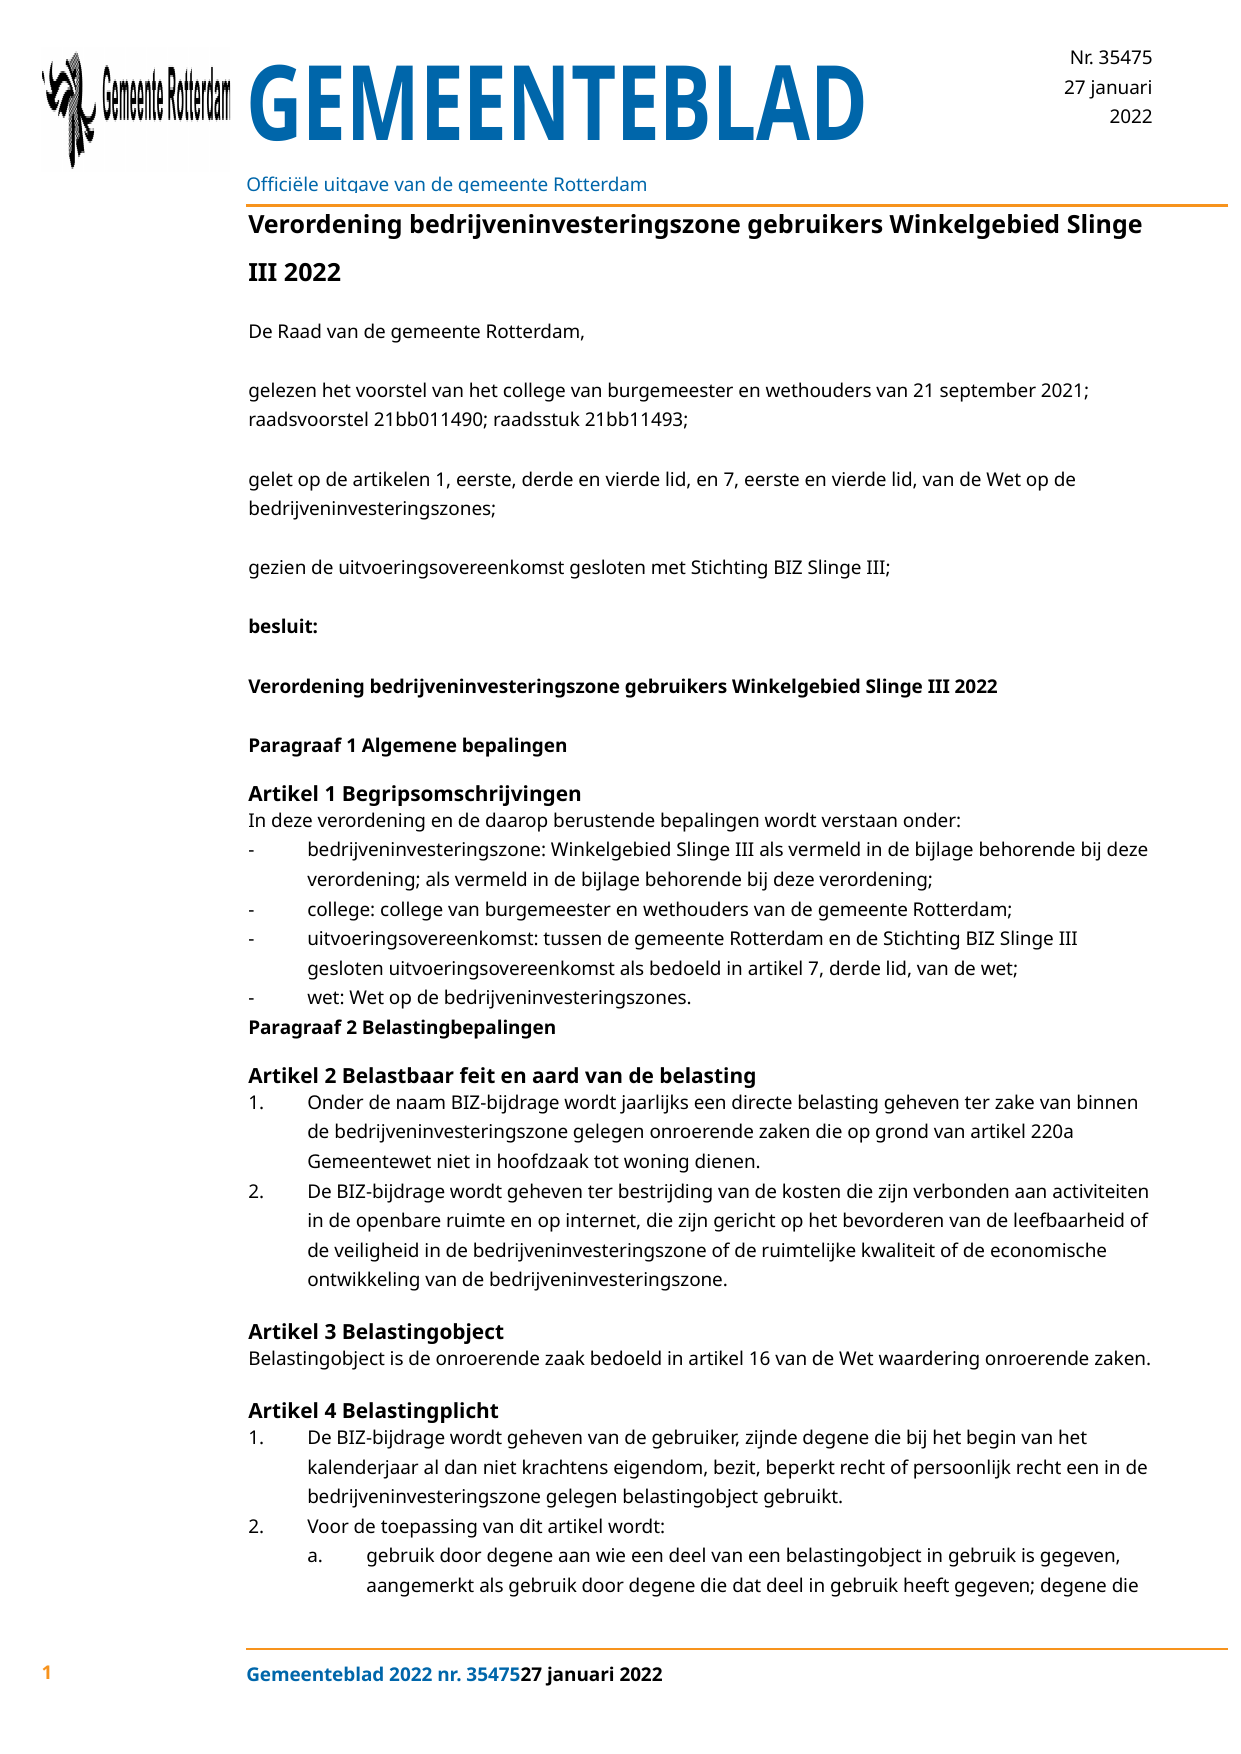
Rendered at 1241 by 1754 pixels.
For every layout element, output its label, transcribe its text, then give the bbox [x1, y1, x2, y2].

text Artikel 4 Belastingplicht [248, 1396, 1152, 1424]
list uitvoeringsovereenkomst: tussen de gemeente Rotterdam en de Stichting BIZ Slinge III gesloten uitvoeringsovereenkomst als bedoeld in artikel 7, derde lid, van de wet; [248, 925, 1152, 981]
text Belastingobject is de onroerende zaak bedoeld in artikel 16 van de Wet waardering onroerende zaken. [248, 1346, 1152, 1371]
list bedrijveninvesteringszone: Winkelgebied Slinge III als vermeld in de bijlage behorende bij deze verordening; als vermeld in de bijlage behorende bij deze verordening; [248, 837, 1152, 892]
text Paragraaf 1 Algemene bepalingen [248, 732, 1152, 758]
text gezien de uitvoeringsovereenkomst gesloten met Stichting BIZ Slinge III; [248, 554, 1152, 580]
text gelet op de artikelen 1, eerste, derde en vierde lid, en 7, eerste en vierde lid, van de Wet op de bedrijveninvesteringszones; [248, 466, 1152, 521]
list wet: Wet op de bedrijveninvesteringszones. [248, 984, 1152, 1010]
text Artikel 2 Belastbaar feit en aard van de belasting [248, 1061, 1152, 1089]
text Verordening bedrijveninvesteringszone gebruikers Winkelgebied Slinge III 2022 [248, 673, 1152, 699]
text Artikel 3 Belastingobject [248, 1317, 1152, 1346]
text Artikel 1 Begripsomschrijvingen [248, 779, 1152, 807]
text Verordening bedrijveninvesteringszone gebruikers Winkelgebied Slinge III 2022 [248, 207, 1152, 288]
text De Raad van de gemeente Rotterdam, [248, 318, 1152, 344]
text gelezen het voorstel van het college van burgemeester en wethouders van 21 september 2021; raadsvoorstel 21bb011490; raadsstuk 21bb11493; [248, 377, 1152, 432]
list Voor de toepassing van dit artikel wordt: [248, 1513, 1152, 1539]
list Onder de naam BIZ-bijdrage wordt jaarlijks een directe belasting geheven ter zake van binnen de bedrijveninvesteringszone gelegen onroerende zaken die op grond van artikel 220a Gemeentewet niet in hoofdzaak tot woning dienen. [248, 1089, 1152, 1174]
list De BIZ-bijdrage wordt geheven ter bestrijding van de kosten die zijn verbonden aan activiteiten in de openbare ruimte en op internet, die zijn gericht op het bevorderen van de leefbaarheid of de veiligheid in de bedrijveninvesteringszone of de ruimtelijke kwaliteit of de economische ontwikkeling van de bedrijveninvesteringszone. [248, 1178, 1152, 1292]
text besluit: [248, 614, 1152, 639]
list gebruik door degene aan wie een deel van een belastingobject in gebruik is gegeven, aangemerkt als gebruik door degene die dat deel in gebruik heeft gegeven; degene die [307, 1543, 1152, 1598]
text Paragraaf 2 Belastingbepalingen [248, 1014, 1152, 1040]
picture [41, 47, 231, 172]
list De BIZ-bijdrage wordt geheven van de gebruiker, zijnde degene die bij het begin van het kalenderjaar al dan niet krachtens eigendom, bezit, beperkt recht of persoonlijk recht een in de bedrijveninvesteringszone gelegen belastingobject gebruikt. [248, 1424, 1152, 1509]
list college: college van burgemeester en wethouders van de gemeente Rotterdam; [248, 896, 1152, 922]
text In deze verordening en de daarop berustende bepalingen wordt verstaan onder: [248, 807, 1152, 833]
